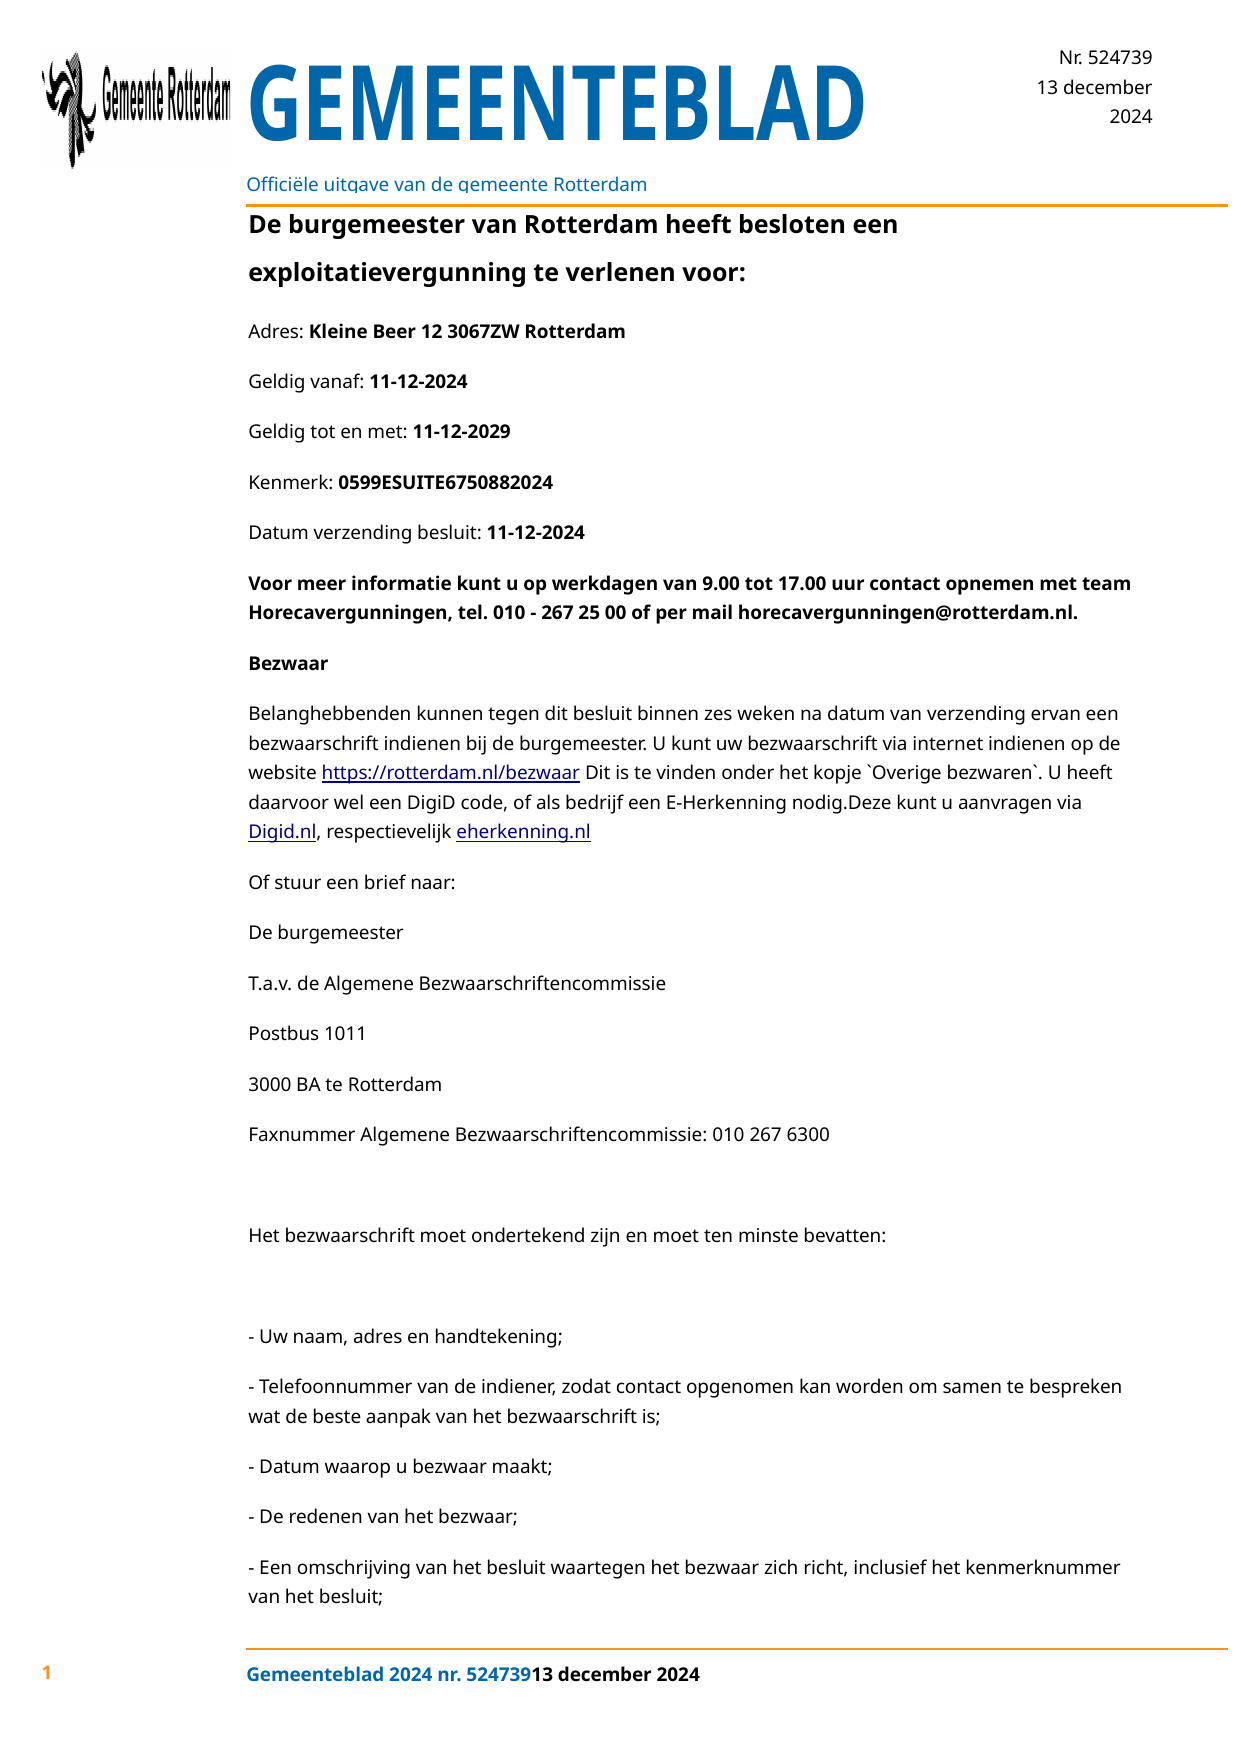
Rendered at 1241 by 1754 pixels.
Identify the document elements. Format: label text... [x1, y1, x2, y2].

text Bezwaar [248, 650, 1152, 676]
picture [41, 47, 231, 172]
text Kenmerk: 0599ESUITE6750882024 [248, 469, 1152, 495]
text - Een omschrijving van het besluit waartegen het bezwaar zich richt, inclusief het kenmerknummer van het besluit; [248, 1554, 1152, 1609]
text - Uw naam, adres en handtekening; [248, 1323, 1152, 1349]
text - Telefoonnummer van de indiener, zodat contact opgenomen kan worden om samen te bespreken wat de beste aanpak van het bezwaarschrift is; [248, 1373, 1152, 1429]
text - Datum waarop u bezwaar maakt; [248, 1453, 1152, 1479]
text Belanghebbenden kunnen tegen dit besluit binnen zes weken na datum van verzending ervan een bezwaarschrift indienen bij de burgemeester. U kunt uw bezwaarschrift via internet indienen op de website https://rotterdam.nl/bezwaar Dit is te vinden onder het kopje `Overige bezwaren`. U heeft daarvoor wel een DigiD code, of als bedrijf een E-Herkenning nodig.Deze kunt u aanvragen via Digid.nl, respectievelijk eherkenning.nl [248, 700, 1152, 844]
text Geldig vanaf: 11-12-2024 [248, 368, 1152, 394]
text 3000 BA te Rotterdam [248, 1071, 1152, 1097]
text Of stuur een brief naar: [248, 869, 1152, 895]
text De burgemeester [248, 919, 1152, 945]
text Voor meer informatie kunt u op werkdagen van 9.00 tot 17.00 uur contact opnemen met team Horecavergunningen, tel. 010 - 267 25 00 of per mail horecavergunningen@rotterdam.nl. [248, 570, 1152, 625]
text Datum verzending besluit: 11-12-2024 [248, 519, 1152, 545]
text Geldig tot en met: 11-12-2029 [248, 419, 1152, 444]
text - De redenen van het bezwaar; [248, 1504, 1152, 1529]
text T.a.v. de Algemene Bezwaarschriftencommissie [248, 970, 1152, 996]
text De burgemeester van Rotterdam heeft besloten een exploitatievergunning te verlenen voor: [248, 207, 1152, 288]
text Faxnummer Algemene Bezwaarschriftencommissie: 010 267 6300 [248, 1121, 1152, 1147]
text Adres: Kleine Beer 12 3067ZW Rotterdam [248, 318, 1152, 344]
text Postbus 1011 [248, 1020, 1152, 1046]
text Het bezwaarschrift moet ondertekend zijn en moet ten minste bevatten: [248, 1222, 1152, 1248]
